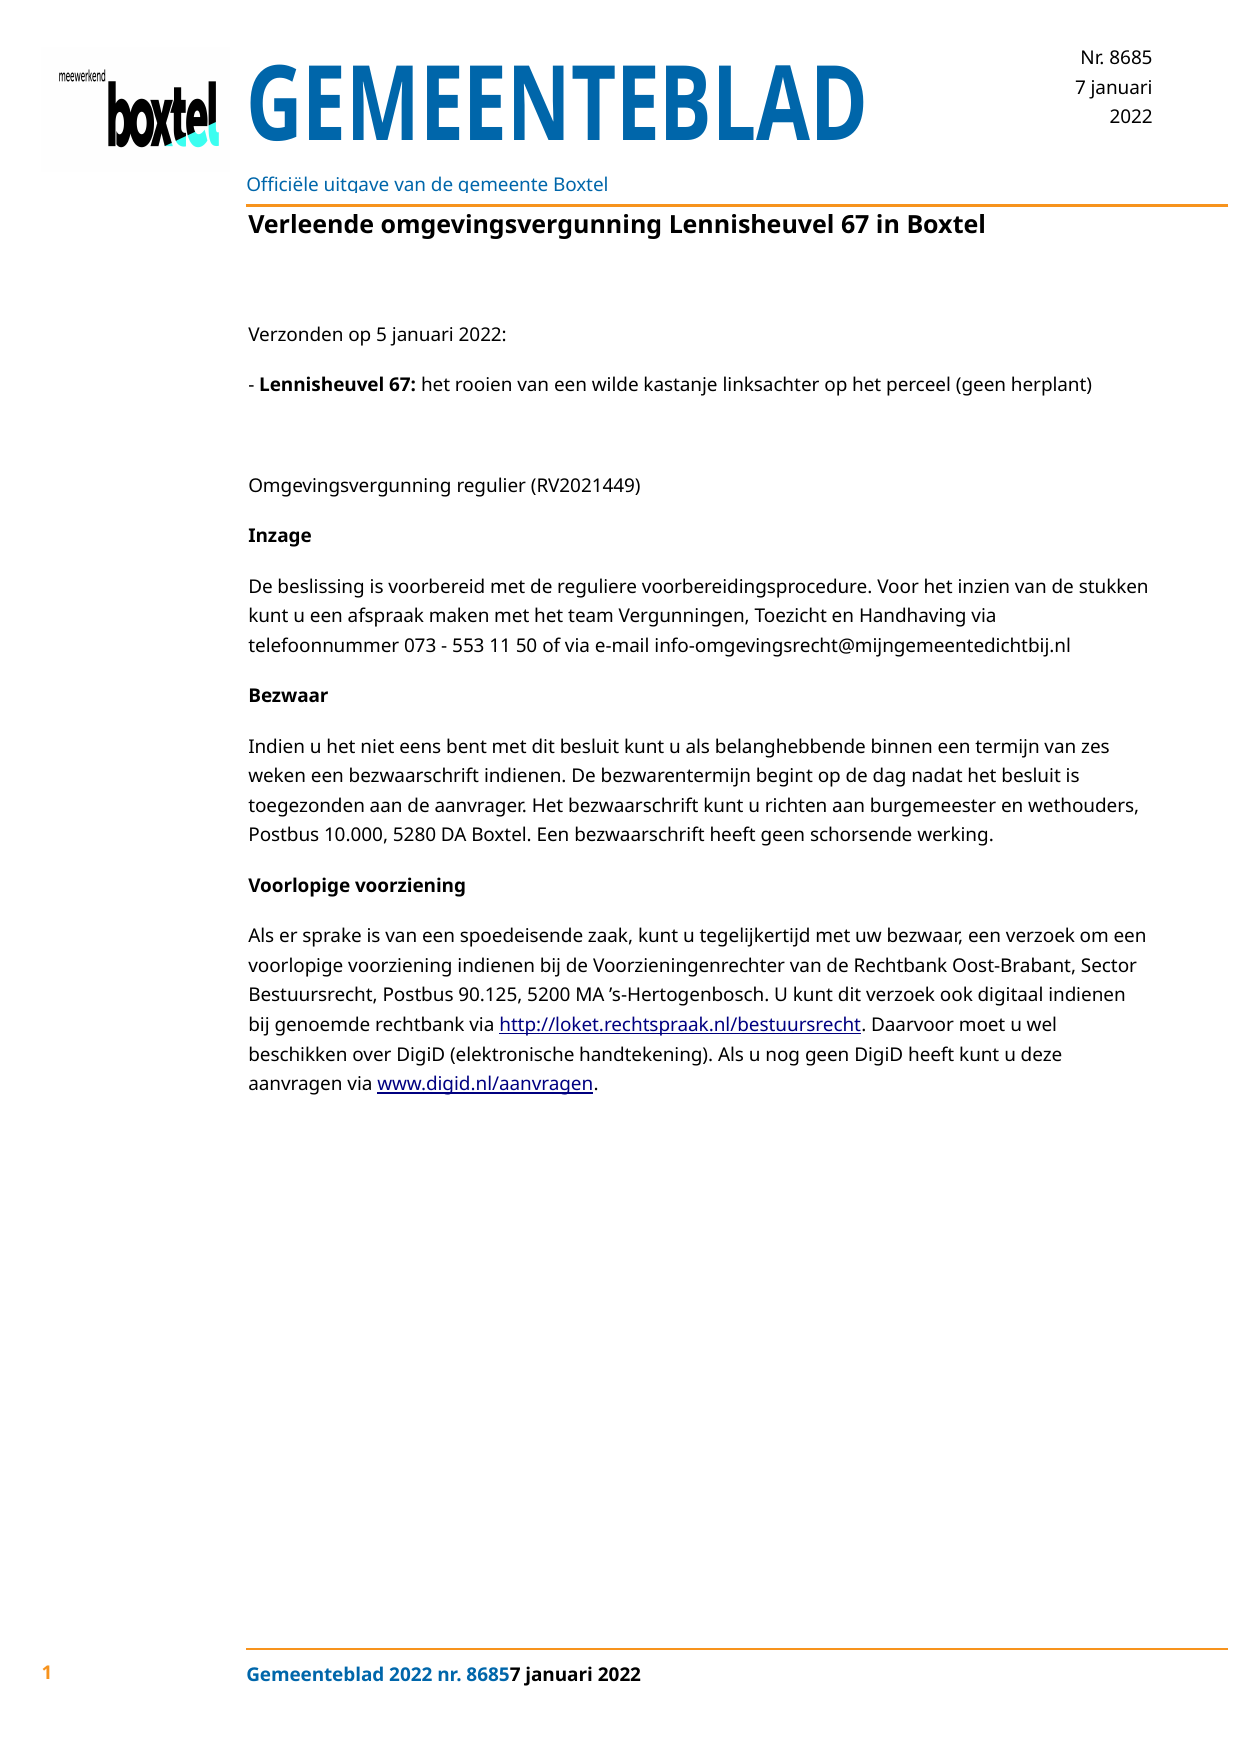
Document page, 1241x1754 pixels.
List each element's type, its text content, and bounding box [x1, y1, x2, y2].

text - Lennisheuvel 67: het rooien van een wilde kastanje linksachter op het perceel (geen herplant) [248, 371, 1152, 397]
text De beslissing is voorbereid met de reguliere voorbereidingsprocedure. Voor het inzien van de stukken kunt u een afspraak maken met het team Vergunningen, Toezicht en Handhaving via telefoonnummer 073 - 553 11 50 of via e-mail info-omgevingsrecht@mijngemeentedichtbij.nl [248, 573, 1152, 658]
text Indien u het niet eens bent met dit besluit kunt u als belanghebbende binnen een termijn van zes weken een bezwaarschrift indienen. De bezwarentermijn begint op de dag nadat het besluit is toegezonden aan de aanvrager. Het bezwaarschrift kunt u richten aan burgemeester en wethouders, Postbus 10.000, 5280 DA Boxtel. Een bezwaarschrift heeft geen schorsende werking. [248, 733, 1152, 847]
text Als er sprake is van een spoedeisende zaak, kunt u tegelijkertijd met uw bezwaar, een verzoek om een voorlopige voorziening indienen bij de Voorzieningenrechter van de Rechtbank Oost-Brabant, Sector Bestuursrecht, Postbus 90.125, 5200 MA ’s-Hertogenbosch. U kunt dit verzoek ook digitaal indienen bij genoemde rechtbank via http://loket.rechtspraak.nl/bestuursrecht. Daarvoor moet u wel beschikken over DigiD (elektronische handtekening). Als u nog geen DigiD heeft kunt u deze aanvragen via www.digid.nl/aanvragen. [248, 922, 1152, 1096]
text Bezwaar [248, 682, 1152, 708]
text Voorlopige voorziening [248, 872, 1152, 898]
text Verzonden op 5 januari 2022: [248, 321, 1152, 346]
text Inzage [248, 522, 1152, 548]
text Omgevingsvergunning regulier (RV2021449) [248, 472, 1152, 498]
text Verleende omgevingsvergunning Lennisheuvel 67 in Boxtel [248, 207, 1152, 241]
picture [41, 47, 231, 172]
